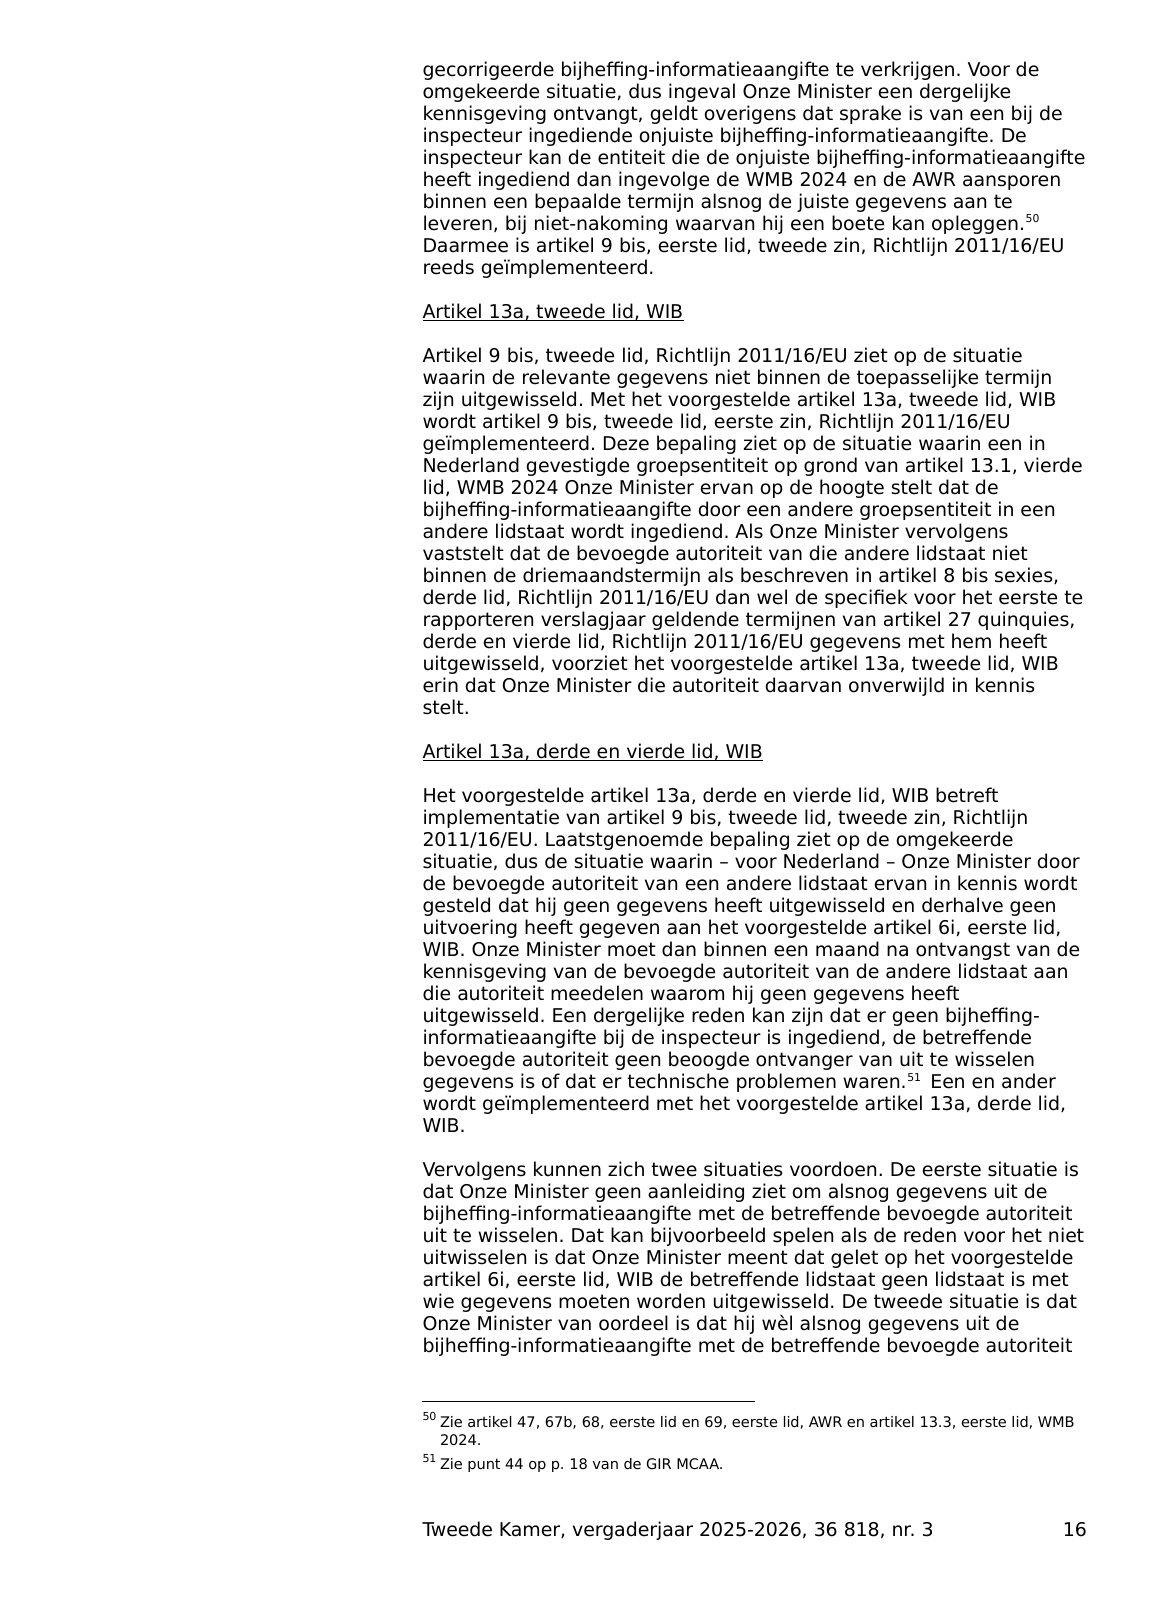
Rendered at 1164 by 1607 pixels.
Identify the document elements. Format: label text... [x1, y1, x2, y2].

text Zie artikel 47, 67b, 68, eerste lid en 69, eerste lid, AWR en artikel 13.3, eerste lid, WMB 2024. [422, 1410, 1087, 1449]
text gecorrigeerde bijheffing-informatieaangifte te verkrijgen. Voor de omgekeerde situatie, dus ingeval Onze Minister een dergelijke kennisgeving ontvangt, geldt overigens dat sprake is van een bij de inspecteur ingediende onjuiste bijheffing-informatieaangifte. De inspecteur kan de entiteit die de onjuiste bijheffing-informatieaangifte heeft ingediend dan ingevolge de WMB 2024 en de AWR aansporen binnen een bepaalde termijn alsnog de juiste gegevens aan te leveren, bij niet-nakoming waarvan hij een boete kan opleggen. Daarmee is artikel 9 bis, eerste lid, tweede zin, Richtlijn 2011/16/EU reeds geïmplementeerd. [422, 59, 1087, 279]
text Het voorgestelde artikel 13a, derde en vierde lid, WIB betreft implementatie van artikel 9 bis, tweede lid, tweede zin, Richtlijn 2011/16/EU. Laatstgenoemde bepaling ziet op de omgekeerde situatie, dus de situatie waarin – voor Nederland – Onze Minister door de bevoegde autoriteit van een andere lidstaat ervan in kennis wordt gesteld dat hij geen gegevens heeft uitgewisseld en derhalve geen uitvoering heeft gegeven aan het voorgestelde artikel 6i, eerste lid, WIB. Onze Minister moet dan binnen een maand na ontvangst van de kennisgeving van de bevoegde autoriteit van de andere lidstaat aan die autoriteit meedelen waarom hij geen gegevens heeft uitgewisseld. Een dergelijke reden kan zijn dat er geen bijheffing-informatieaangifte bij de inspecteur is ingediend, de betreffende bevoegde autoriteit geen beoogde ontvanger van uit te wisselen gegevens is of dat er technische problemen waren. Een en ander wordt geïmplementeerd met het voorgestelde artikel 13a, derde lid, WIB. [422, 785, 1087, 1137]
subtitle Artikel 13a, tweede lid, WIB [422, 301, 1087, 323]
text Zie punt 44 op p. 18 van de GIR MCAA. [422, 1452, 1087, 1474]
subtitle Artikel 13a, derde en vierde lid, WIB [422, 741, 1087, 763]
text Artikel 9 bis, tweede lid, Richtlijn 2011/16/EU ziet op de situatie waarin de relevante gegevens niet binnen de toepasselijke termijn zijn uitgewisseld. Met het voorgestelde artikel 13a, tweede lid, WIB wordt artikel 9 bis, tweede lid, eerste zin, Richtlijn 2011/16/EU geïmplementeerd. Deze bepaling ziet op de situatie waarin een in Nederland gevestigde groepsentiteit op grond van artikel 13.1, vierde lid, WMB 2024 Onze Minister ervan op de hoogte stelt dat de bijheffing-informatieaangifte door een andere groepsentiteit in een andere lidstaat wordt ingediend. Als Onze Minister vervolgens vaststelt dat de bevoegde autoriteit van die andere lidstaat niet binnen de driemaandstermijn als beschreven in artikel 8 bis sexies, derde lid, Richtlijn 2011/16/EU dan wel de specifiek voor het eerste te rapporteren verslagjaar geldende termijnen van artikel 27 quinquies, derde en vierde lid, Richtlijn 2011/16/EU gegevens met hem heeft uitgewisseld, voorziet het voorgestelde artikel 13a, tweede lid, WIB erin dat Onze Minister die autoriteit daarvan onverwijld in kennis stelt. [422, 345, 1087, 719]
text Vervolgens kunnen zich twee situaties voordoen. De eerste situatie is dat Onze Minister geen aanleiding ziet om alsnog gegevens uit de bijheffing-informatieaangifte met de betreffende bevoegde autoriteit uit te wisselen. Dat kan bijvoorbeeld spelen als de reden voor het niet uitwisselen is dat Onze Minister meent dat gelet op het voorgestelde artikel 6i, eerste lid, WIB de betreffende lidstaat geen lidstaat is met wie gegevens moeten worden uitgewisseld. De tweede situatie is dat Onze Minister van oordeel is dat hij wèl alsnog gegevens uit de bijheffing-informatieaangifte met de betreffende bevoegde autoriteit [422, 1159, 1087, 1357]
